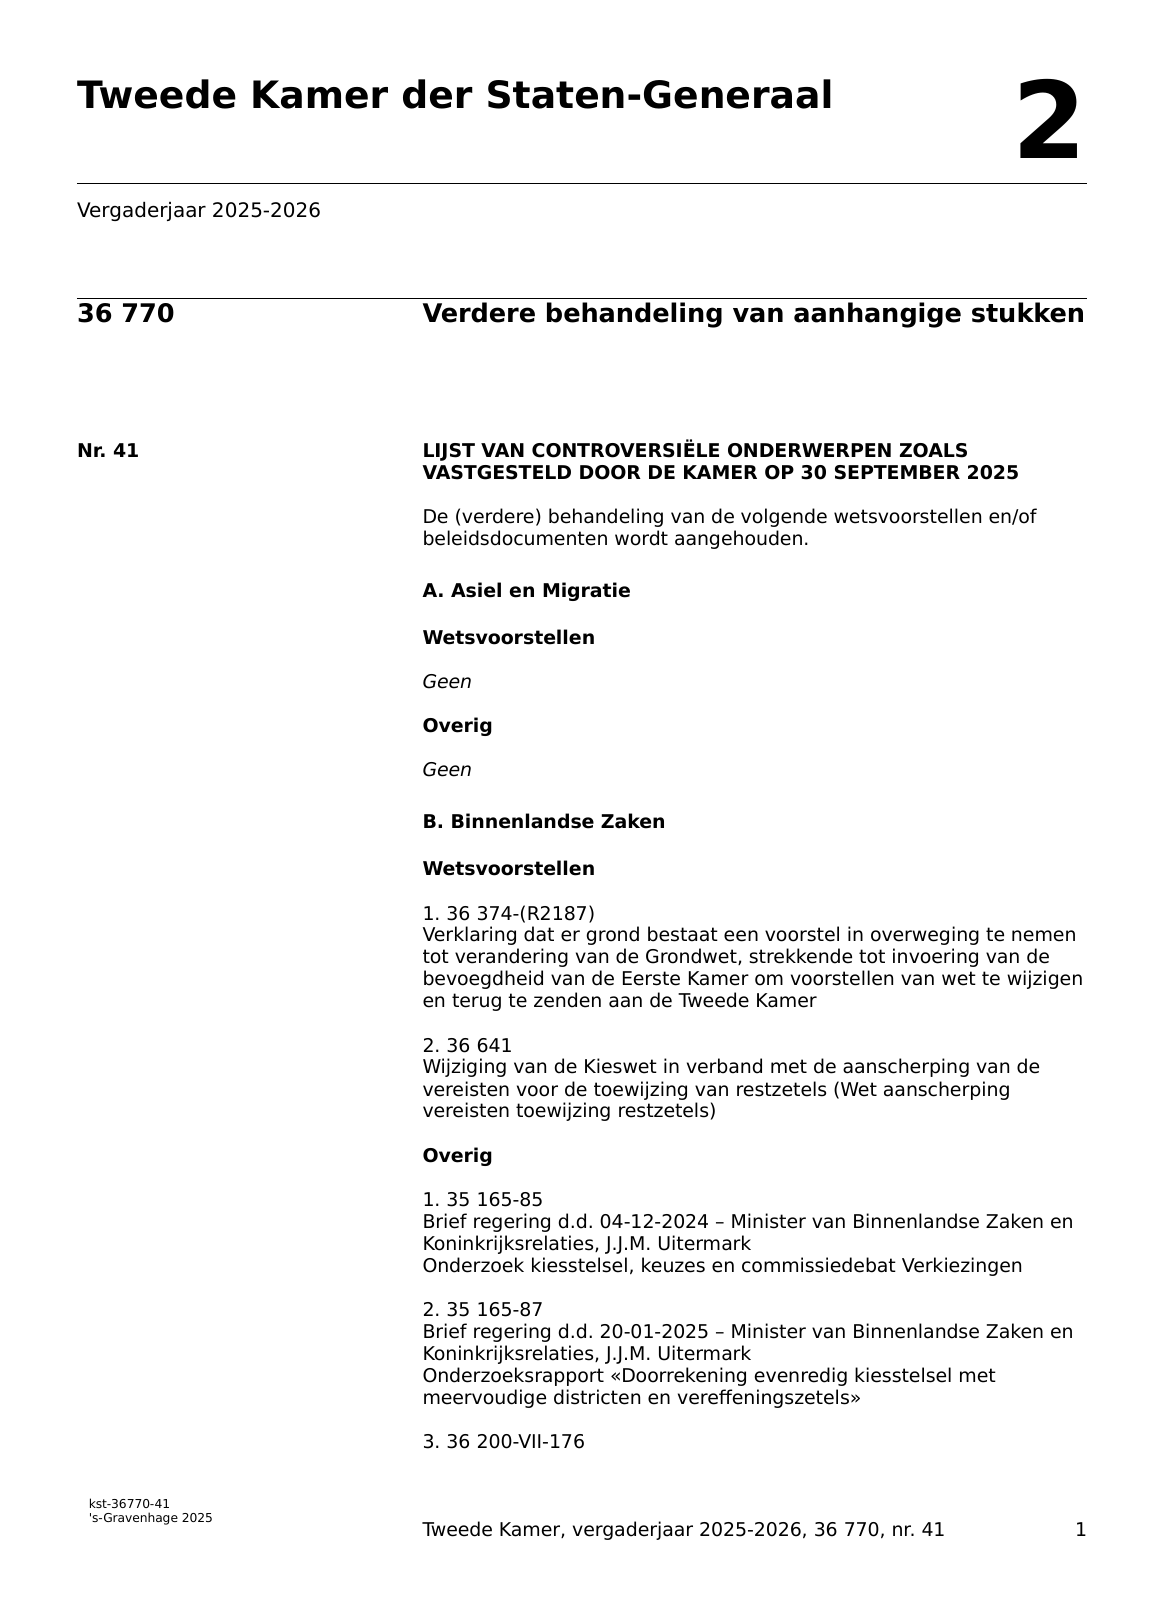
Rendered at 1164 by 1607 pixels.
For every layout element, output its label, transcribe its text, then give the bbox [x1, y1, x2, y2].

subtitle Wetsvoorstellen [422, 627, 1087, 649]
text Wijziging van de Kieswet in verband met de aanscherping van de vereisten voor de toewijzing van restzetels (Wet aanscherping vereisten toewijzing restzetels) [422, 1056, 1087, 1122]
text Brief regering d.d. 20-01-2025 – Minister van Binnenlandse Zaken en Koninkrijksrelaties, J.J.M. Uitermark [422, 1321, 1087, 1365]
subtitle Nr. 41 LIJST VAN CONTROVERSIËLE ONDERWERPEN ZOALS VASTGESTELD DOOR DE KAMER OP 30 SEPTEMBER 2025 [77, 440, 1087, 484]
text 3. 36 200-VII-176 [422, 1431, 1087, 1453]
text 1. 35 165-85 [422, 1189, 1087, 1211]
subtitle Wetsvoorstellen [422, 858, 1087, 880]
text De (verdere) behandeling van de volgende wetsvoorstellen en/of beleidsdocumenten wordt aangehouden. [422, 506, 1087, 550]
text 's-Gravenhage 2025 [88, 1511, 323, 1525]
text 1. 36 374-(R2187) [422, 902, 1087, 924]
subtitle Overig [422, 1144, 1087, 1167]
text Onderzoek kiesstelsel, keuzes en commissiedebat Verkiezingen [422, 1255, 1087, 1277]
text kst-36770-41 [88, 1497, 323, 1511]
text Geen [422, 759, 1087, 781]
text Onderzoeksrapport «Doorrekening evenredig kiesstelsel met meervoudige districten en vereffeningszetels» [422, 1365, 1087, 1409]
text 2. 36 641 [422, 1034, 1087, 1056]
table_header 2 [886, 59, 1087, 183]
subtitle Overig [422, 715, 1087, 737]
subtitle A. Asiel en Migratie [422, 580, 1087, 602]
text Brief regering d.d. 04-12-2024 – Minister van Binnenlandse Zaken en Koninkrijksrelaties, J.J.M. Uitermark [422, 1211, 1087, 1255]
subtitle B. Binnenlandse Zaken [422, 811, 1087, 833]
text Geen [422, 671, 1087, 693]
table_header Tweede Kamer der Staten-Generaal [77, 59, 886, 183]
text Verklaring dat er grond bestaat een voorstel in overweging te nemen tot verandering van de Grondwet, strekkende tot invoering van de bevoegdheid van de Eerste Kamer om voorstellen van wet te wijzigen en terug te zenden aan de Tweede Kamer [422, 924, 1087, 1012]
table_cell Vergaderjaar 2025-2026 [77, 184, 1087, 298]
subtitle 36 770 Verdere behandeling van aanhangige stukken [77, 299, 1087, 329]
text 2. 35 165-87 [422, 1299, 1087, 1321]
